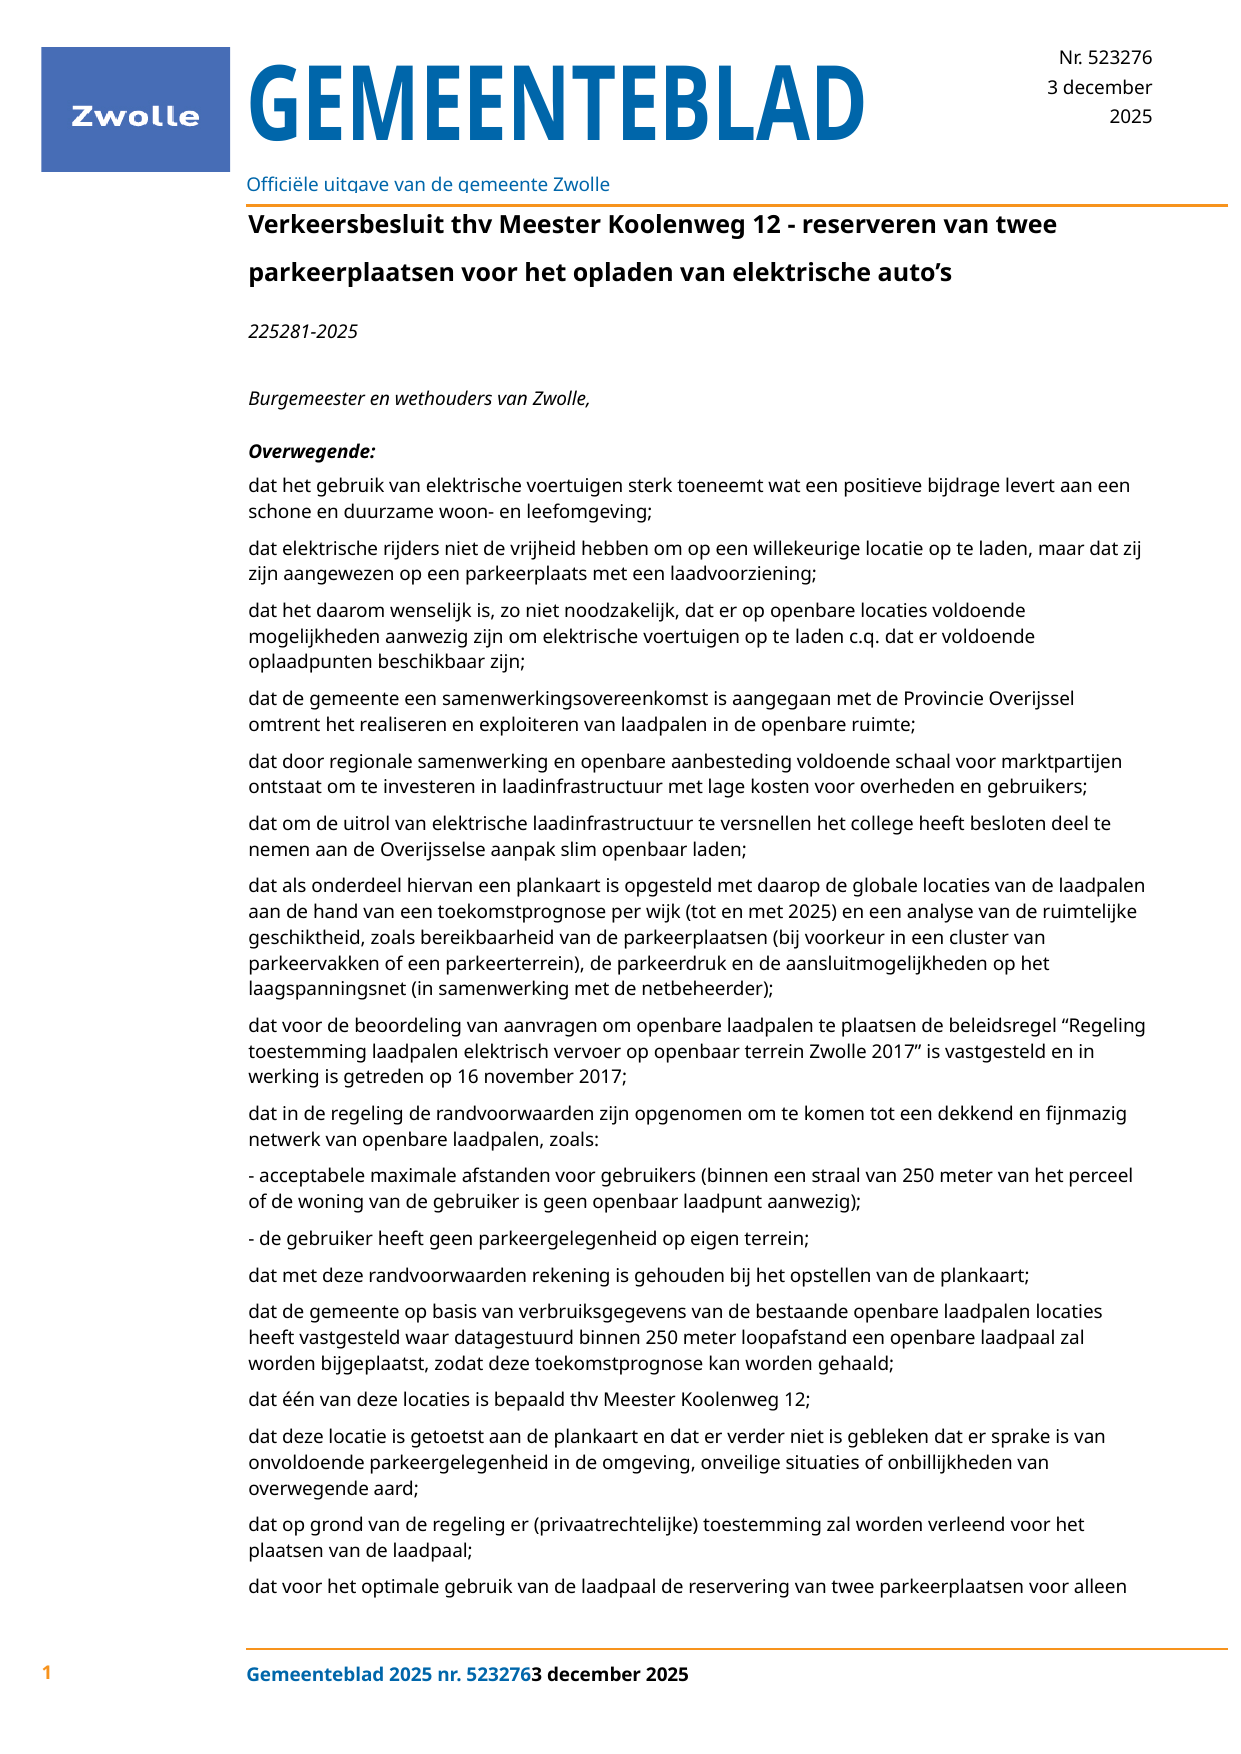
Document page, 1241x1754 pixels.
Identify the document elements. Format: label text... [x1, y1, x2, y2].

text dat de gemeente een samenwerkingsovereenkomst is aangegaan met de Provincie Overijssel omtrent het realiseren en exploiteren van laadpalen in de openbare ruimte; [248, 685, 1152, 737]
text dat als onderdeel hiervan een plankaart is opgesteld met daarop de globale locaties van de laadpalen aan de hand van een toekomstprognose per wijk (tot en met 2025) en een analyse van de ruimtelijke geschiktheid, zoals bereikbaarheid van de parkeerplaatsen (bij voorkeur in een cluster van parkeervakken of een parkeerterrein), de parkeerdruk en de aansluitmogelijkheden op het laagspanningsnet (in samenwerking met de netbeheerder); [248, 873, 1152, 1001]
text dat met deze randvoorwaarden rekening is gehouden bij het opstellen van de plankaart; [248, 1262, 1152, 1287]
text Burgemeester en wethouders van Zwolle, [248, 386, 1152, 411]
text dat door regionale samenwerking en openbare aanbesteding voldoende schaal voor marktpartijen ontstaat om te investeren in laadinfrastructuur met lage kosten voor overheden en gebruikers; [248, 748, 1152, 799]
picture [41, 47, 231, 172]
text dat het daarom wenselijk is, zo niet noodzakelijk, dat er op openbare locaties voldoende mogelijkheden aanwezig zijn om elektrische voertuigen op te laden c.q. dat er voldoende oplaadpunten beschikbaar zijn; [248, 597, 1152, 674]
text dat om de uitrol van elektrische laadinfrastructuur te versnellen het college heeft besloten deel te nemen aan de Overijsselse aanpak slim openbaar laden; [248, 810, 1152, 862]
text dat in de regeling de randvoorwaarden zijn opgenomen om te komen tot een dekkend en fijnmazig netwerk van openbare laadpalen, zoals: [248, 1100, 1152, 1152]
text dat voor de beoordeling van aanvragen om openbare laadpalen te plaatsen de beleidsregel “Regeling toestemming laadpalen elektrisch vervoer op openbaar terrein Zwolle 2017” is vastgesteld en in werking is getreden op 16 november 2017; [248, 1012, 1152, 1089]
text - de gebruiker heeft geen parkeergelegenheid op eigen terrein; [248, 1225, 1152, 1251]
text dat de gemeente op basis van verbruiksgegevens van de bestaande openbare laadpalen locaties heeft vastgesteld waar datagestuurd binnen 250 meter loopafstand een openbare laadpaal zal worden bijgeplaatst, zodat deze toekomstprognose kan worden gehaald; [248, 1298, 1152, 1376]
text dat elektrische rijders niet de vrijheid hebben om op een willekeurige locatie op te laden, maar dat zij zijn aangewezen op een parkeerplaats met een laadvoorziening; [248, 535, 1152, 586]
text dat voor het optimale gebruik van de laadpaal de reservering van twee parkeerplaatsen voor alleen [248, 1574, 1152, 1599]
text Verkeersbesluit thv Meester Koolenweg 12 - reserveren van twee parkeerplaatsen voor het opladen van elektrische auto’s [248, 207, 1152, 288]
text dat het gebruik van elektrische voertuigen sterk toeneemt wat een positieve bijdrage levert aan een schone en duurzame woon- en leefomgeving; [248, 472, 1152, 524]
text dat op grond van de regeling er (privaatrechtelijke) toestemming zal worden verleend voor het plaatsen van de laadpaal; [248, 1511, 1152, 1563]
text - acceptabele maximale afstanden voor gebruikers (binnen een straal van 250 meter van het perceel of de woning van de gebruiker is geen openbaar laadpunt aanwezig); [248, 1163, 1152, 1214]
text 225281-2025 [248, 318, 1152, 344]
text dat één van deze locaties is bepaald thv Meester Koolenweg 12; [248, 1387, 1152, 1412]
text dat deze locatie is getoetst aan de plankaart en dat er verder niet is gebleken dat er sprake is van onvoldoende parkeergelegenheid in de omgeving, onveilige situaties of onbillijkheden van overwegende aard; [248, 1423, 1152, 1500]
text Overwegende: [248, 438, 1152, 464]
